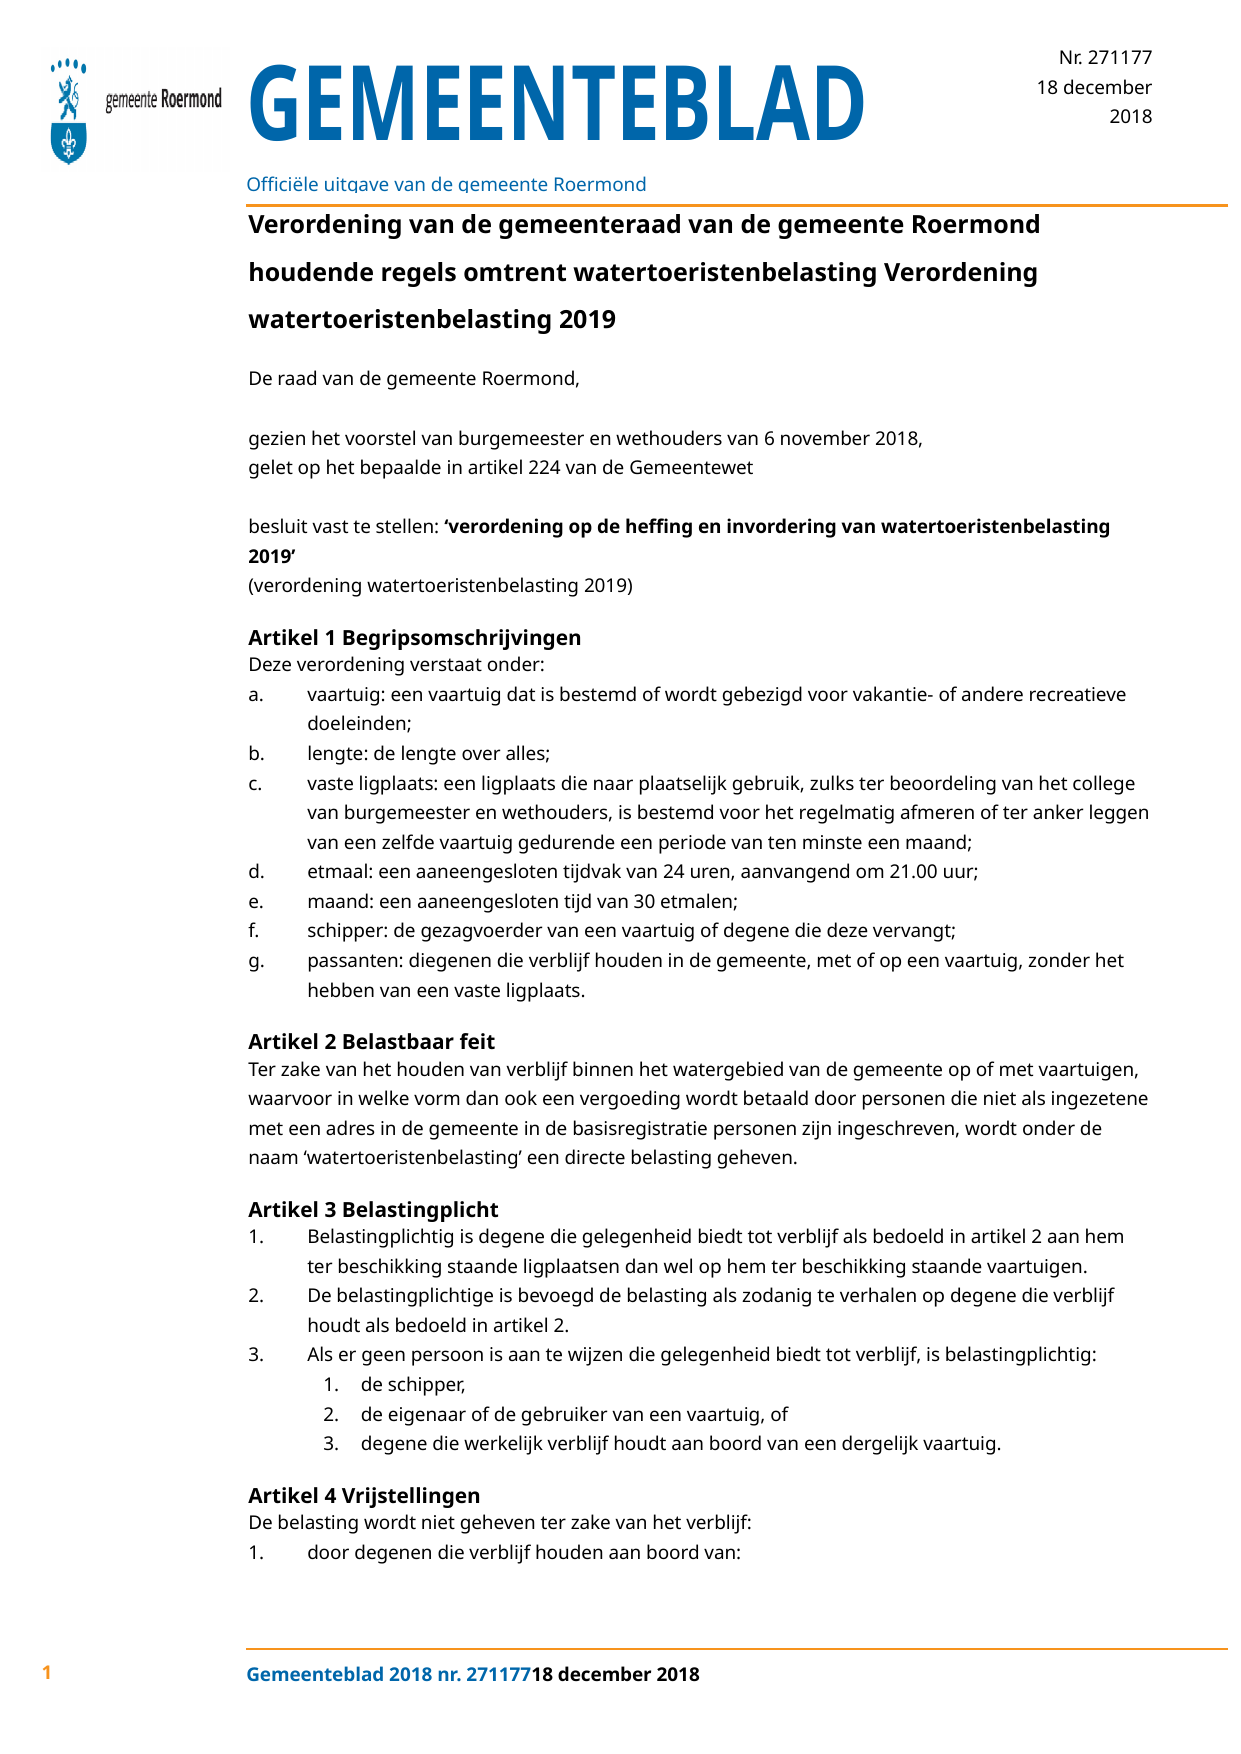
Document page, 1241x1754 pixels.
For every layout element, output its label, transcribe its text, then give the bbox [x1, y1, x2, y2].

list etmaal: een aaneengesloten tijdvak van 24 uren, aanvangend om 21.00 uur; [248, 858, 1152, 884]
list degene die werkelijk verblijf houdt aan boord van een dergelijk vaartuig. [323, 1430, 1152, 1456]
text Deze verordening verstaat onder: [248, 651, 1152, 677]
list Als er geen persoon is aan te wijzen die gelegenheid biedt tot verblijf, is belastingplichtig: [248, 1342, 1152, 1367]
text gezien het voorstel van burgemeester en wethouders van 6 november 2018, [248, 425, 1152, 450]
text Artikel 1 Begripsomschrijvingen [248, 623, 1152, 651]
text (verordening watertoeristenbelasting 2019) [248, 573, 1152, 598]
text Artikel 4 Vrijstellingen [248, 1481, 1152, 1509]
text Artikel 2 Belastbaar feit [248, 1027, 1152, 1056]
text gelet op het bepaalde in artikel 224 van de Gemeentewet [248, 454, 1152, 480]
list de eigenaar of de gebruiker van een vaartuig, of [323, 1401, 1152, 1427]
text De raad van de gemeente Roermond, [248, 366, 1152, 391]
list maand: een aaneengesloten tijd van 30 etmalen; [248, 888, 1152, 914]
list de schipper, [323, 1371, 1152, 1397]
text besluit vast te stellen: ‘verordening op de heffing en invordering van watertoeristenbelasting 2019’ [248, 513, 1152, 569]
list lengte: de lengte over alles; [248, 740, 1152, 766]
list Belastingplichtig is degene die gelegenheid biedt tot verblijf als bedoeld in artikel 2 aan hem ter beschikking staande ligplaatsen dan wel op hem ter beschikking staande vaartuigen. [248, 1223, 1152, 1279]
text Ter zake van het houden van verblijf binnen het watergebied van de gemeente op of met vaartuigen, waarvoor in welke vorm dan ook een vergoeding wordt betaald door personen die niet als ingezetene met een adres in de gemeente in de basisregistratie personen zijn ingeschreven, wordt onder de naam ‘watertoeristenbelasting’ een directe belasting geheven. [248, 1056, 1152, 1170]
list passanten: diegenen die verblijf houden in de gemeente, met of op een vaartuig, zonder het hebben van een vaste ligplaats. [248, 947, 1152, 1003]
text Artikel 3 Belastingplicht [248, 1195, 1152, 1223]
list vaartuig: een vaartuig dat is bestemd of wordt gebezigd voor vakantie- of andere recreatieve doeleinden; [248, 681, 1152, 736]
list door degenen die verblijf houden aan boord van: [248, 1539, 1152, 1564]
list schipper: de gezagvoerder van een vaartuig of degene die deze vervangt; [248, 918, 1152, 943]
text De belasting wordt niet geheven ter zake van het verblijf: [248, 1509, 1152, 1535]
list vaste ligplaats: een ligplaats die naar plaatselijk gebruik, zulks ter beoordeling van het college van burgemeester en wethouders, is bestemd voor het regelmatig afmeren of ter anker leggen van een zelfde vaartuig gedurende een periode van ten minste een maand; [248, 770, 1152, 855]
picture [41, 47, 231, 172]
list De belastingplichtige is bevoegd de belasting als zodanig te verhalen op degene die verblijf houdt als bedoeld in artikel 2. [248, 1282, 1152, 1338]
text Verordening van de gemeenteraad van de gemeente Roermond houdende regels omtrent watertoeristenbelasting Verordening watertoeristenbelasting 2019 [248, 207, 1152, 336]
